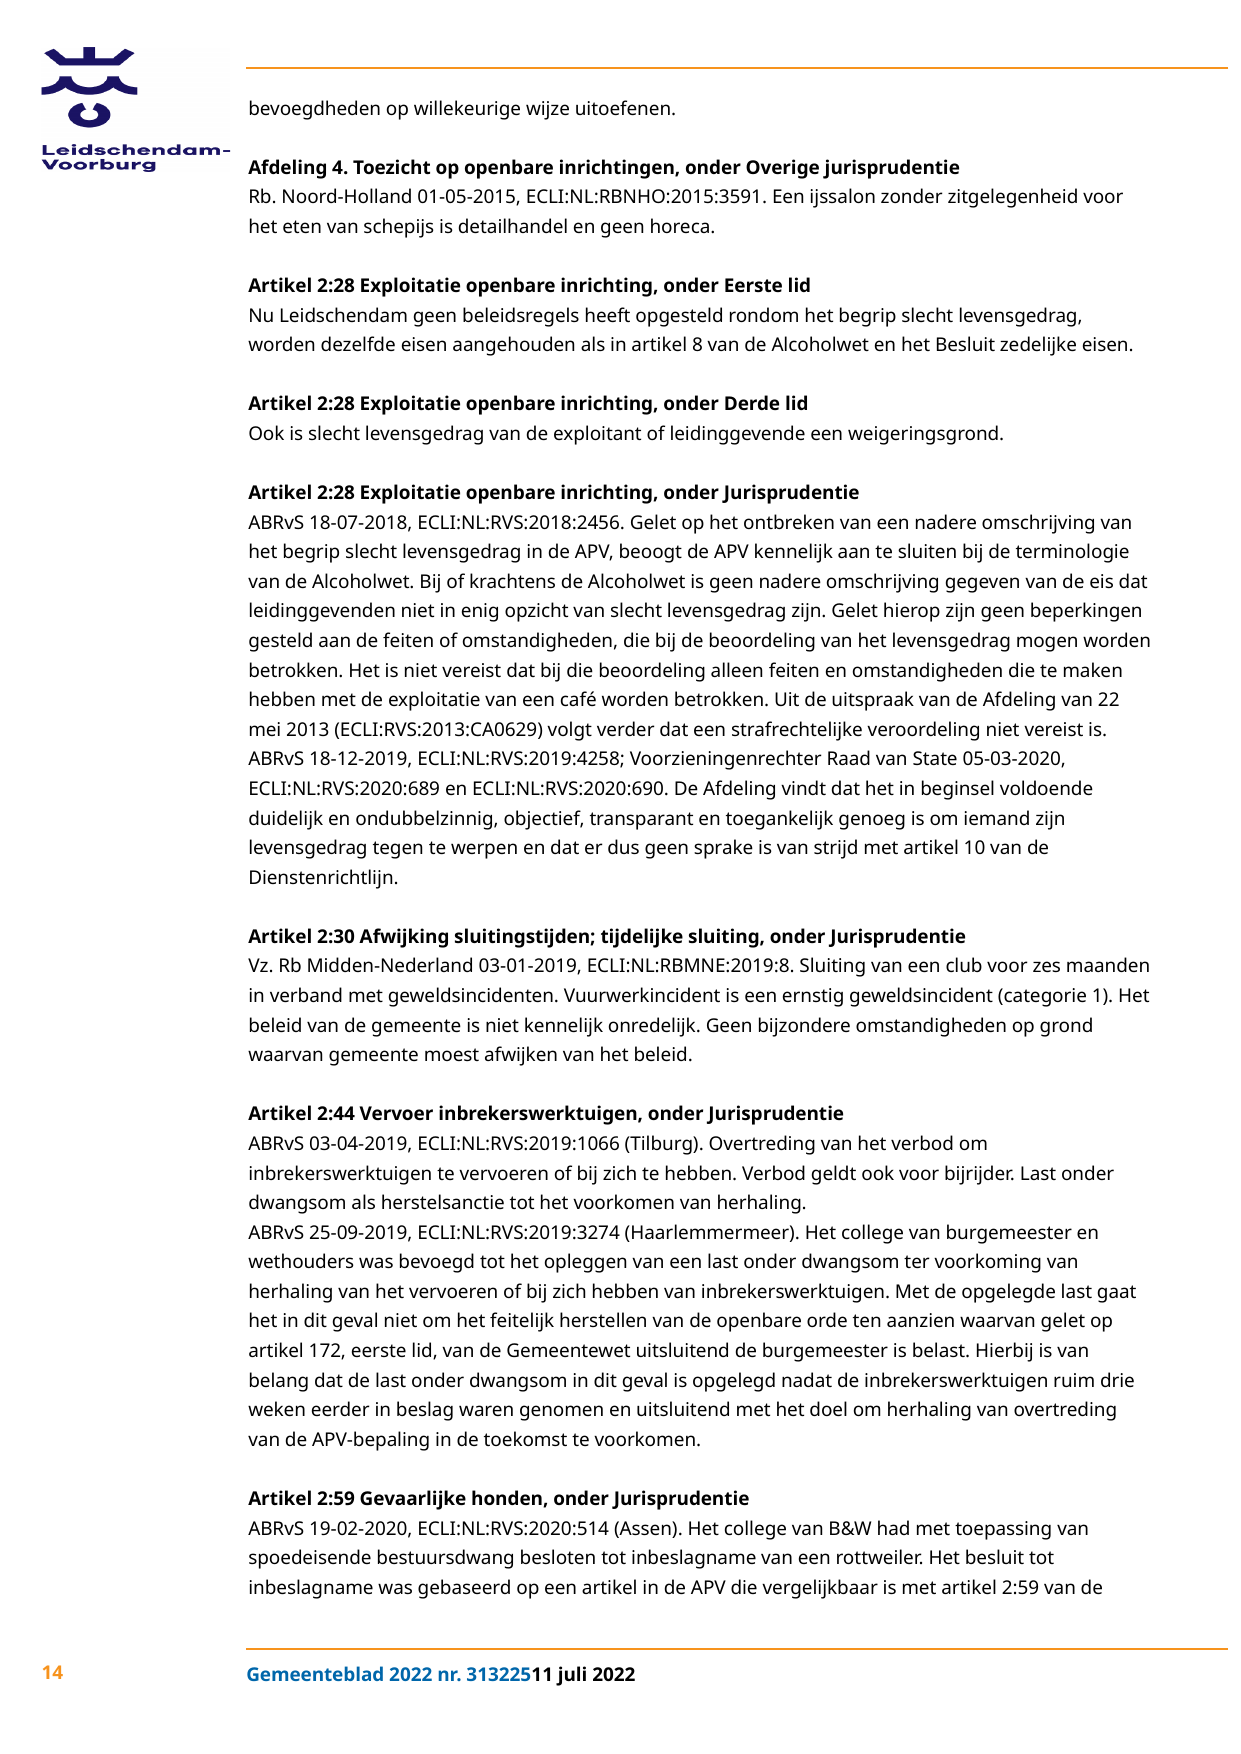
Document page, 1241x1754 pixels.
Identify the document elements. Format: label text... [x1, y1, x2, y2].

text ABRvS 19-02-2020, ECLI:NL:RVS:2020:514 (Assen). Het college van B&W had met toepassing van spoedeisende bestuursdwang besloten tot inbeslagname van een rottweiler. Het besluit tot inbeslagname was gebaseerd op een artikel in de APV die vergelijkbaar is met artikel 2:59 van de [248, 1515, 1152, 1600]
text Nu Leidschendam geen beleidsregels heeft opgesteld rondom het begrip slecht levensgedrag, worden dezelfde eisen aangehouden als in artikel 8 van de Alcoholwet en het Besluit zedelijke eisen. [248, 302, 1152, 357]
text Artikel 2:30 Afwijking sluitingstijden; tijdelijke sluiting, onder Jurisprudentie [248, 923, 1152, 949]
text ABRvS 03-04-2019, ECLI:NL:RVS:2019:1066 (Tilburg). Overtreding van het verbod om inbrekerswerktuigen te vervoeren of bij zich te hebben. Verbod geldt ook voor bijrijder. Last onder dwangsom als herstelsanctie tot het voorkomen van herhaling. [248, 1130, 1152, 1215]
text ABRvS 25-09-2019, ECLI:NL:RVS:2019:3274 (Haarlemmermeer). Het college van burgemeester en wethouders was bevoegd tot het opleggen van een last onder dwangsom ter voorkoming van herhaling van het vervoeren of bij zich hebben van inbrekerswerktuigen. Met de opgelegde last gaat het in dit geval niet om het feitelijk herstellen van de openbare orde ten aanzien waarvan gelet op artikel 172, eerste lid, van de Gemeentewet uitsluitend de burgemeester is belast. Hierbij is van belang dat de last onder dwangsom in dit geval is opgelegd nadat de inbrekerswerktuigen ruim drie weken eerder in beslag waren genomen en uitsluitend met het doel om herhaling van overtreding van de APV-bepaling in de toekomst te voorkomen. [248, 1219, 1152, 1452]
text ABRvS 18-07-2018, ECLI:NL:RVS:2018:2456. Gelet op het ontbreken van een nadere omschrijving van het begrip slecht levensgedrag in de APV, beoogt de APV kennelijk aan te sluiten bij de terminologie van de Alcoholwet. Bij of krachtens de Alcoholwet is geen nadere omschrijving gegeven van de eis dat leidinggevenden niet in enig opzicht van slecht levensgedrag zijn. Gelet hierop zijn geen beperkingen gesteld aan de feiten of omstandigheden, die bij de beoordeling van het levensgedrag mogen worden betrokken. Het is niet vereist dat bij die beoordeling alleen feiten en omstandigheden die te maken hebben met de exploitatie van een café worden betrokken. Uit de uitspraak van de Afdeling van 22 mei 2013 (ECLI:RVS:2013:CA0629) volgt verder dat een strafrechtelijke veroordeling niet vereist is. [248, 509, 1152, 742]
text ABRvS 18-12-2019, ECLI:NL:RVS:2019:4258; Voorzieningenrechter Raad van State 05-03-2020, ECLI:NL:RVS:2020:689 en ECLI:NL:RVS:2020:690. De Afdeling vindt dat het in beginsel voldoende duidelijk en ondubbelzinnig, objectief, transparant en toegankelijk genoeg is om iemand zijn levensgedrag tegen te werpen en dat er dus geen sprake is van strijd met artikel 10 van de Dienstenrichtlijn. [248, 746, 1152, 890]
text Artikel 2:28 Exploitatie openbare inrichting, onder Jurisprudentie [248, 479, 1152, 505]
text Artikel 2:59 Gevaarlijke honden, onder Jurisprudentie [248, 1485, 1152, 1511]
picture [41, 47, 231, 172]
text Rb. Noord-Holland 01-05-2015, ECLI:NL:RBNHO:2015:3591. Een ijssalon zonder zitgelegenheid voor het eten van schepijs is detailhandel en geen horeca. [248, 183, 1152, 239]
text Vz. Rb Midden-Nederland 03-01-2019, ECLI:NL:RBMNE:2019:8. Sluiting van een club voor zes maanden in verband met geweldsincidenten. Vuurwerkincident is een ernstig geweldsincident (categorie 1). Het beleid van de gemeente is niet kennelijk onredelijk. Geen bijzondere omstandigheden op grond waarvan gemeente moest afwijken van het beleid. [248, 953, 1152, 1067]
text Ook is slecht levensgedrag van de exploitant of leidinggevende een weigeringsgrond. [248, 420, 1152, 446]
text Artikel 2:44 Vervoer inbrekerswerktuigen, onder Jurisprudentie [248, 1101, 1152, 1126]
text Artikel 2:28 Exploitatie openbare inrichting, onder Derde lid [248, 391, 1152, 416]
text Afdeling 4. Toezicht op openbare inrichtingen, onder Overige jurisprudentie [248, 154, 1152, 180]
text bevoegdheden op willekeurige wijze uitoefenen. [248, 95, 1152, 121]
text Artikel 2:28 Exploitatie openbare inrichting, onder Eerste lid [248, 272, 1152, 298]
